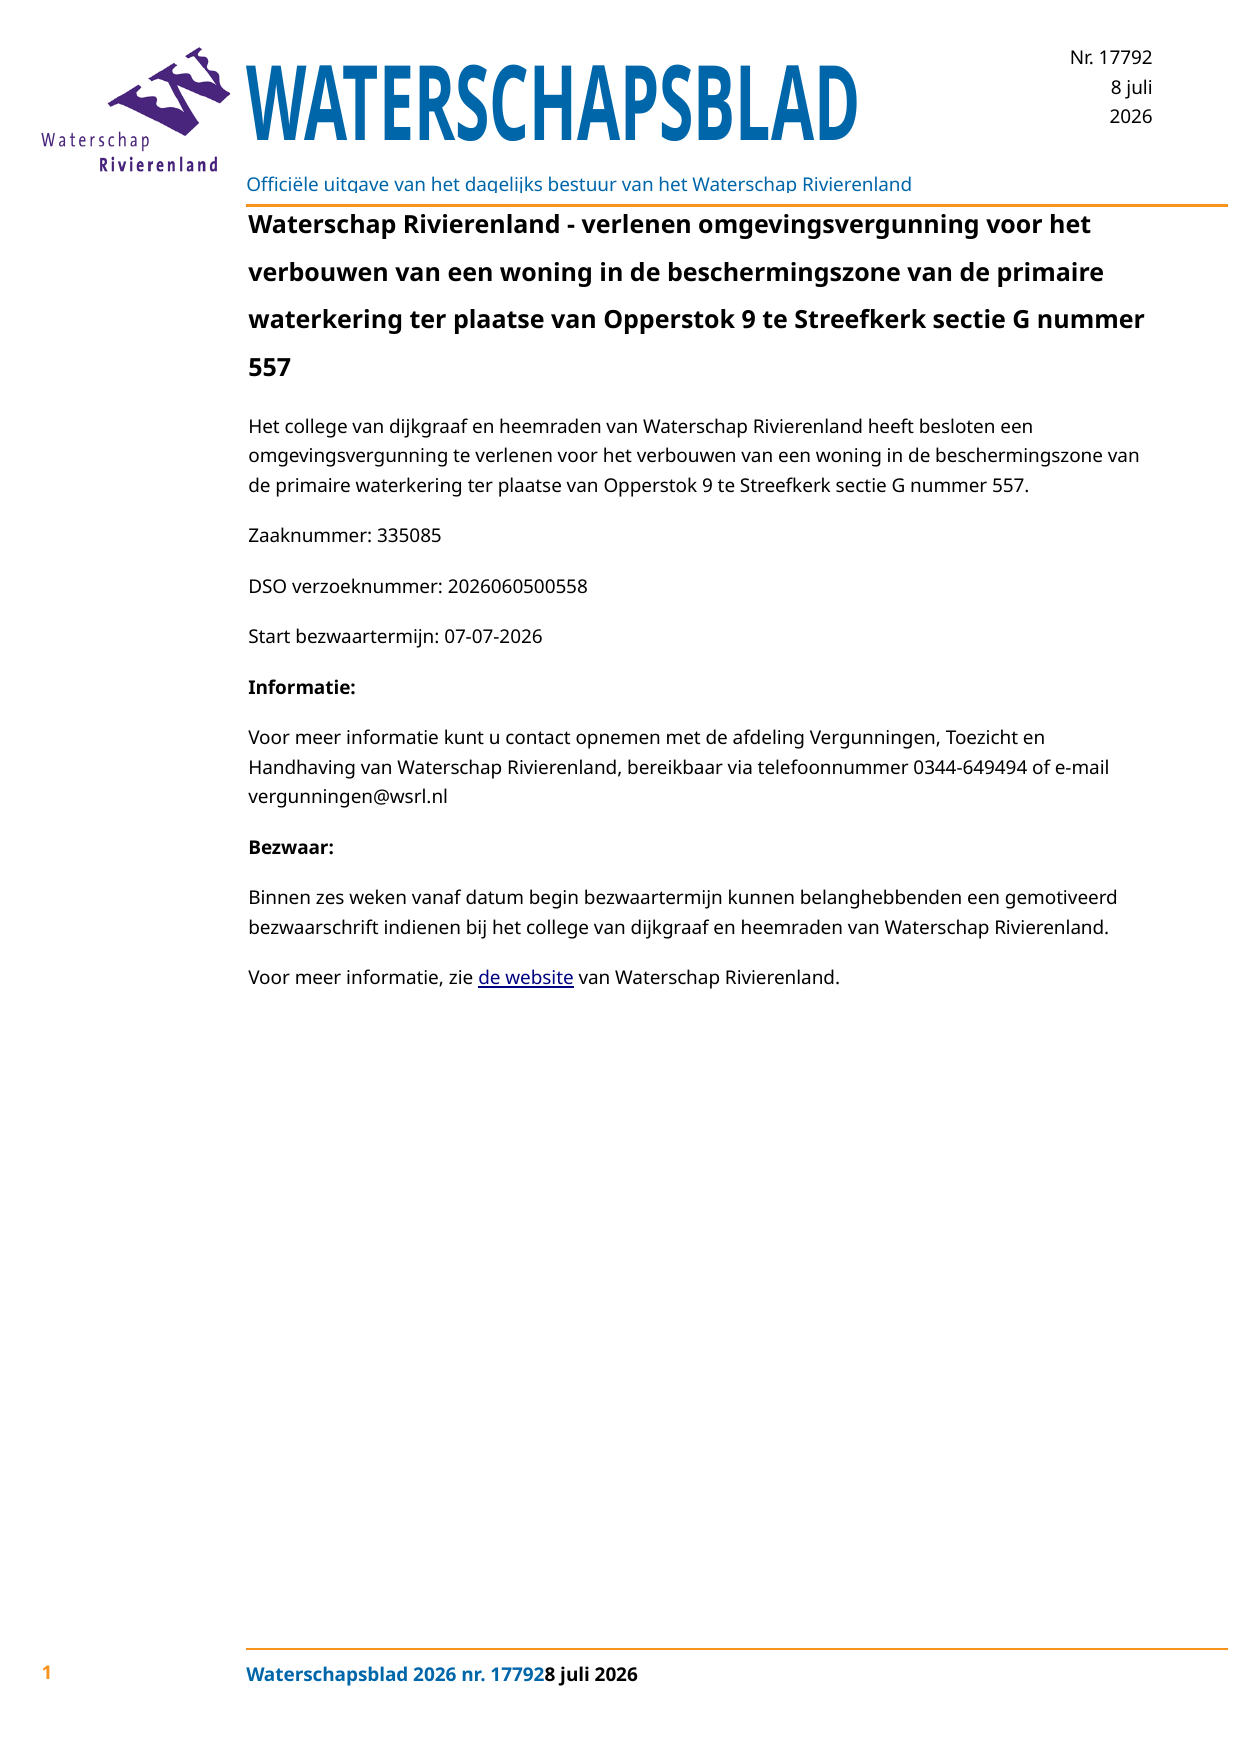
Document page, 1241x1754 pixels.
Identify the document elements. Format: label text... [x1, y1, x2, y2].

text Informatie: [248, 674, 1152, 700]
picture [41, 47, 231, 172]
text Voor meer informatie kunt u contact opnemen met de afdeling Vergunningen, Toezicht en Handhaving van Waterschap Rivierenland, bereikbaar via telefoonnummer 0344-649494 of e-mail vergunningen@wsrl.nl [248, 724, 1152, 809]
text Zaaknummer: 335085 [248, 523, 1152, 548]
text DSO verzoeknummer: 2026060500558 [248, 573, 1152, 599]
text Het college van dijkgraaf en heemraden van Waterschap Rivierenland heeft besloten een omgevingsvergunning te verlenen voor het verbouwen van een woning in de beschermingszone van de primaire waterkering ter plaatse van Opperstok 9 te Streefkerk sectie G nummer 557. [248, 413, 1152, 498]
text Voor meer informatie, zie de website van Waterschap Rivierenland. [248, 964, 1152, 990]
text Start bezwaartermijn: 07-07-2026 [248, 623, 1152, 649]
text Bezwaar: [248, 834, 1152, 860]
text Waterschap Rivierenland - verlenen omgevingsvergunning voor het verbouwen van een woning in de beschermingszone van de primaire waterkering ter plaatse van Opperstok 9 te Streefkerk sectie G nummer 557 [248, 207, 1152, 384]
text Binnen zes weken vanaf datum begin bezwaartermijn kunnen belanghebbenden een gemotiveerd bezwaarschrift indienen bij het college van dijkgraaf en heemraden van Waterschap Rivierenland. [248, 884, 1152, 940]
